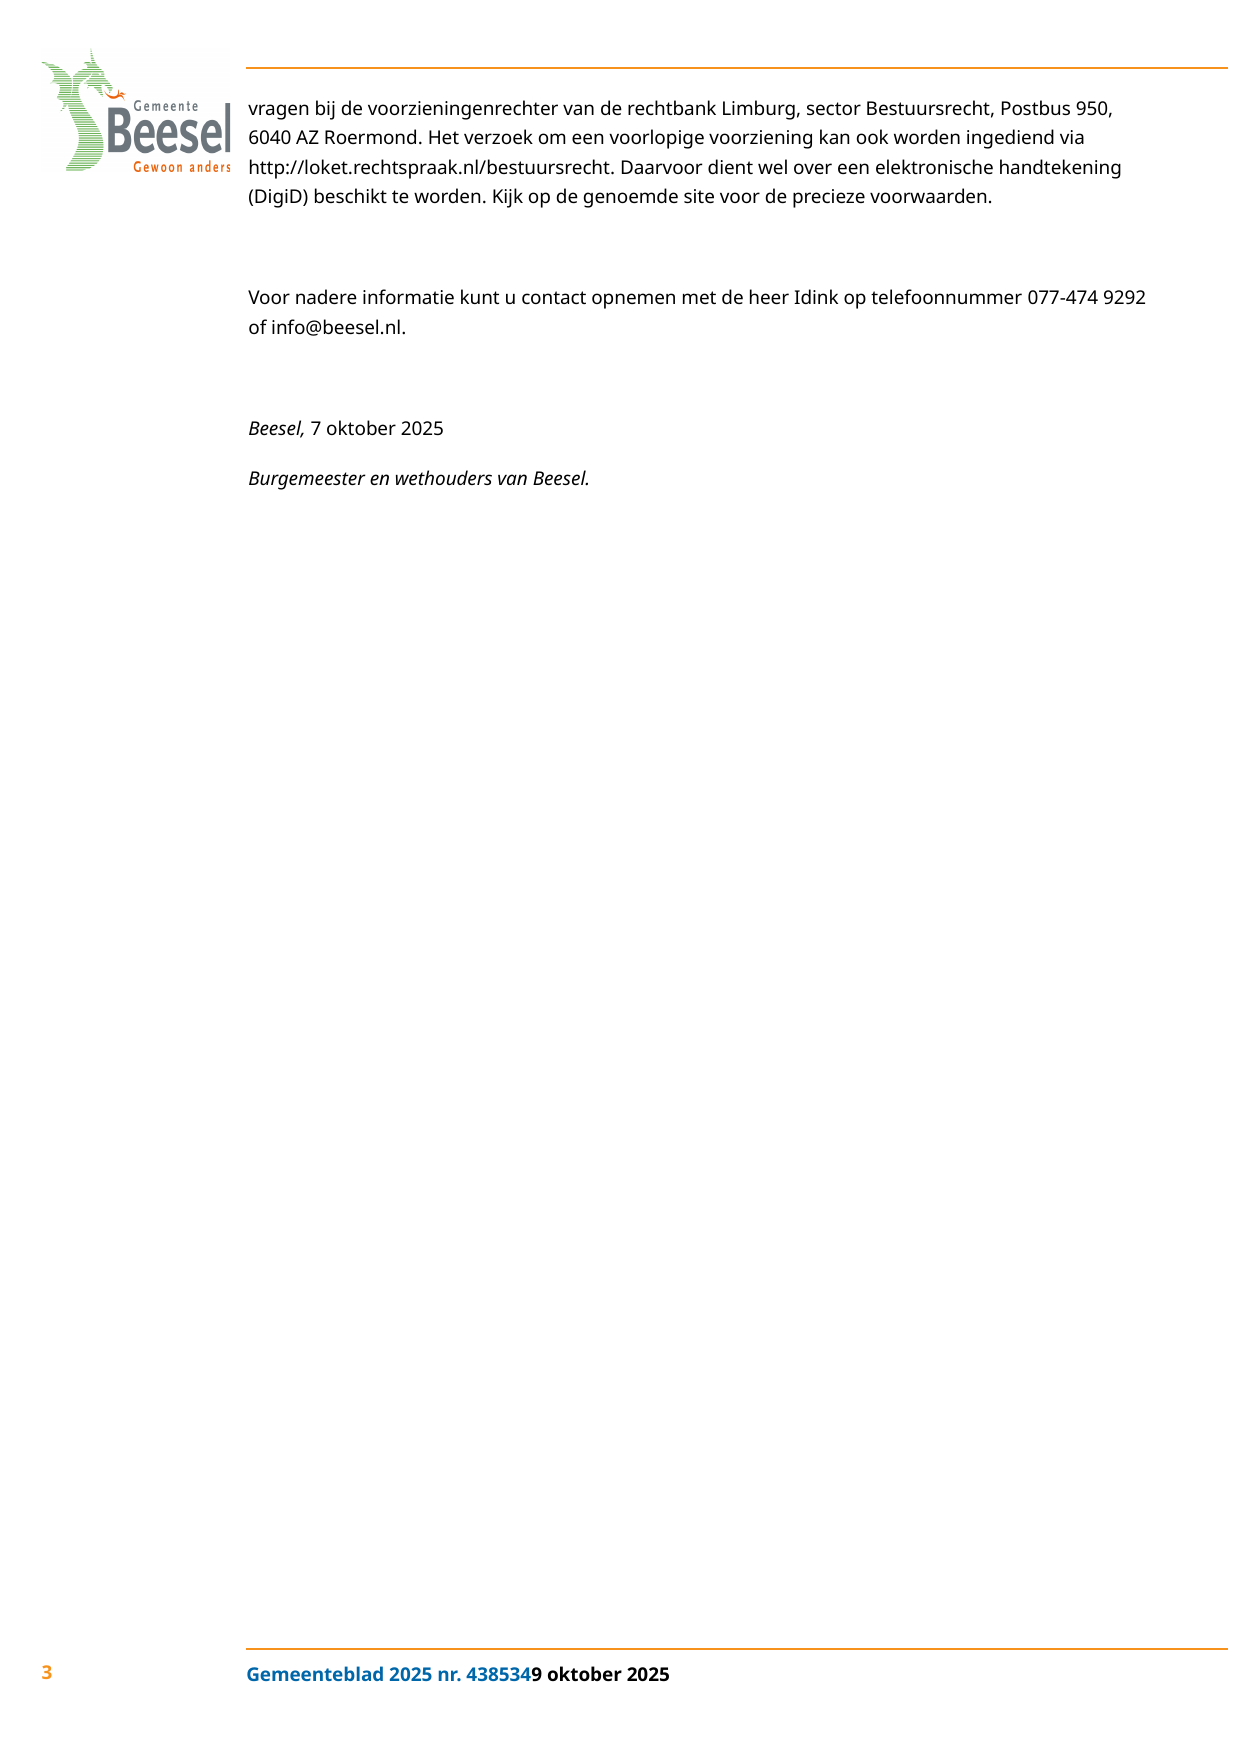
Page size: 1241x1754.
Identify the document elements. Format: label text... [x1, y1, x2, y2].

picture [41, 47, 231, 172]
text Voor nadere informatie kunt u contact opnemen met de heer Idink op telefoonnummer 077-474 9292 of info@beesel.nl. [248, 284, 1152, 340]
text Burgemeester en wethouders van Beesel. [248, 465, 1152, 491]
text vragen bij de voorzieningenrechter van de rechtbank Limburg, sector Bestuursrecht, Postbus 950, 6040 AZ Roermond. Het verzoek om een voorlopige voorziening kan ook worden ingediend via http://loket.rechtspraak.nl/bestuursrecht. Daarvoor dient wel over een elektronische handtekening (DigiD) beschikt te worden. Kijk op de genoemde site voor de precieze voorwaarden. [248, 95, 1152, 209]
text Beesel, 7 oktober 2025 [248, 415, 1152, 441]
